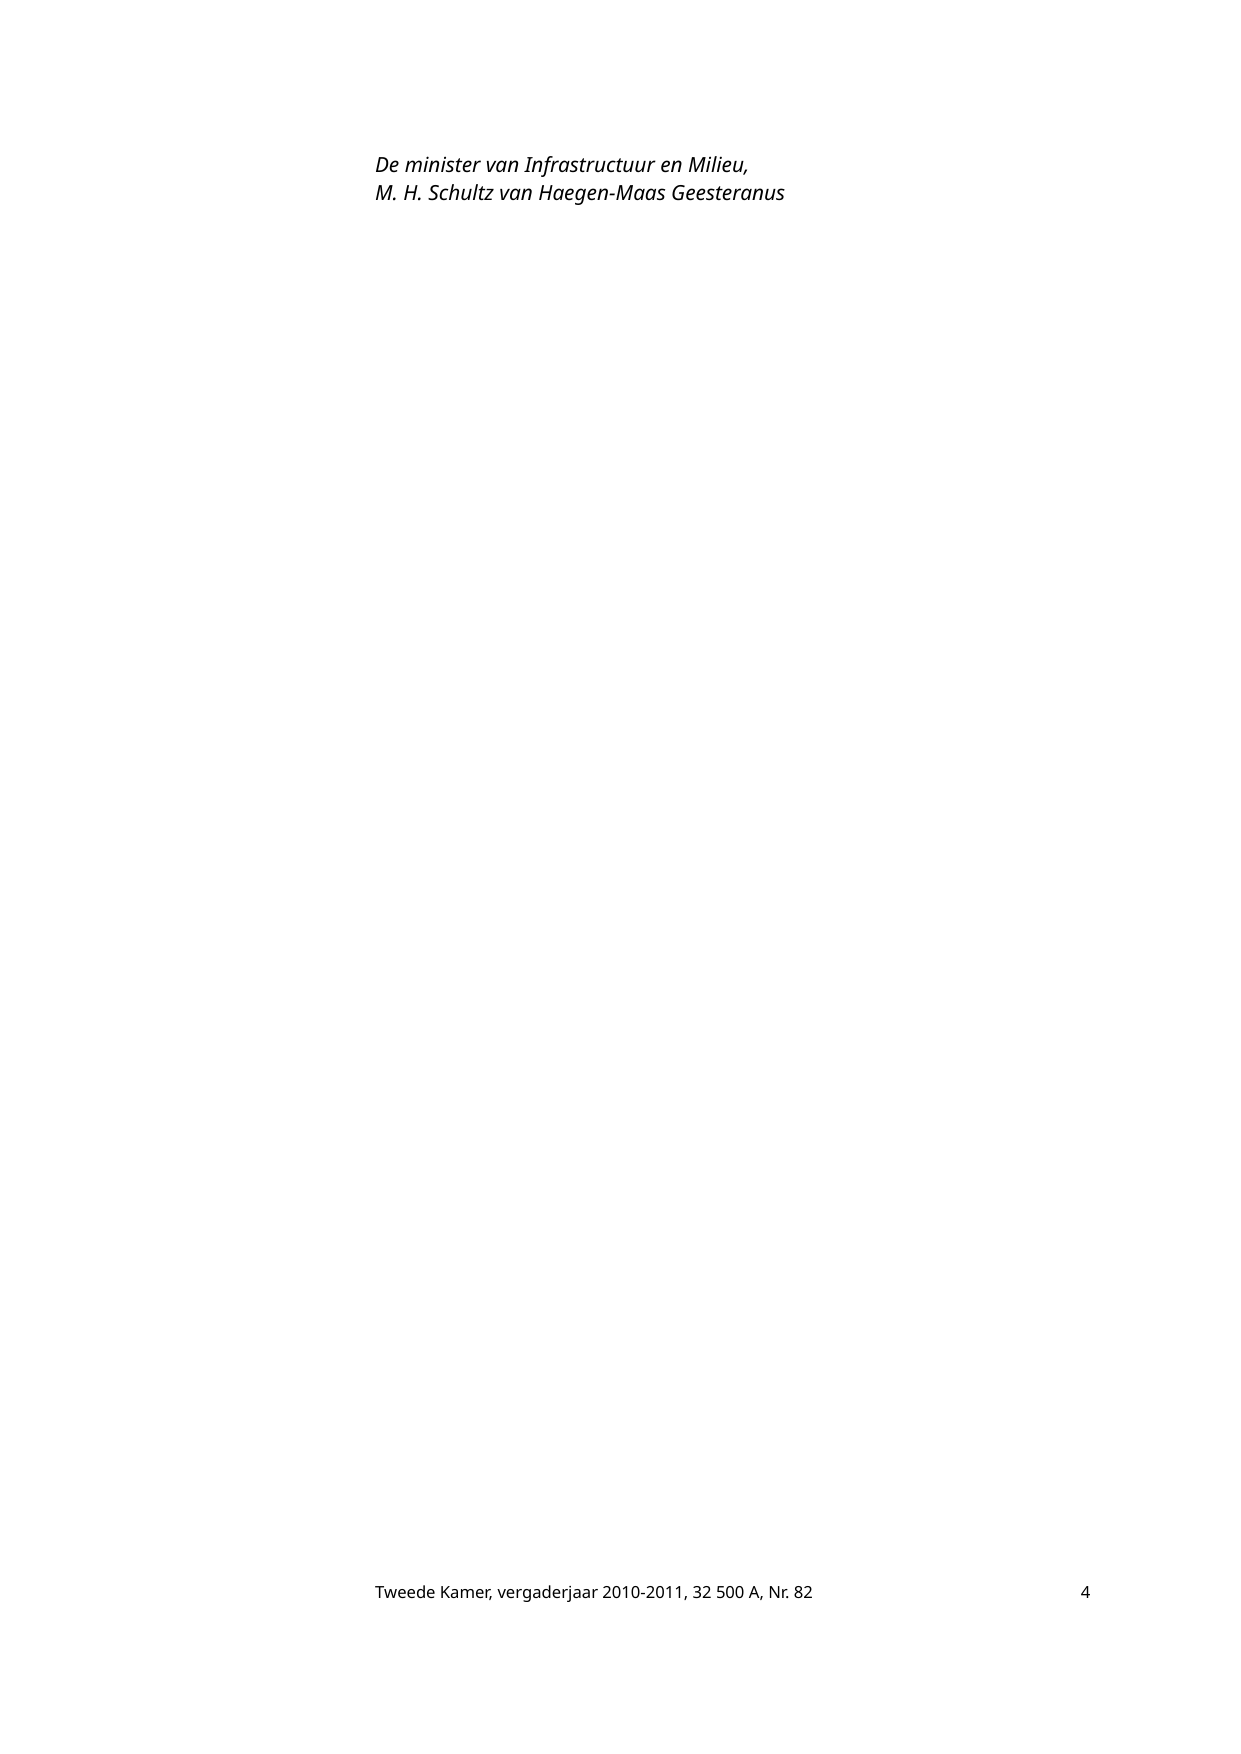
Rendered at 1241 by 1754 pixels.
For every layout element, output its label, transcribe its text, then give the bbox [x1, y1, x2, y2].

text De minister van Infrastructuur en Milieu, [375, 150, 1090, 178]
text M. H. Schultz van Haegen-Maas Geesteranus [375, 178, 1090, 207]
